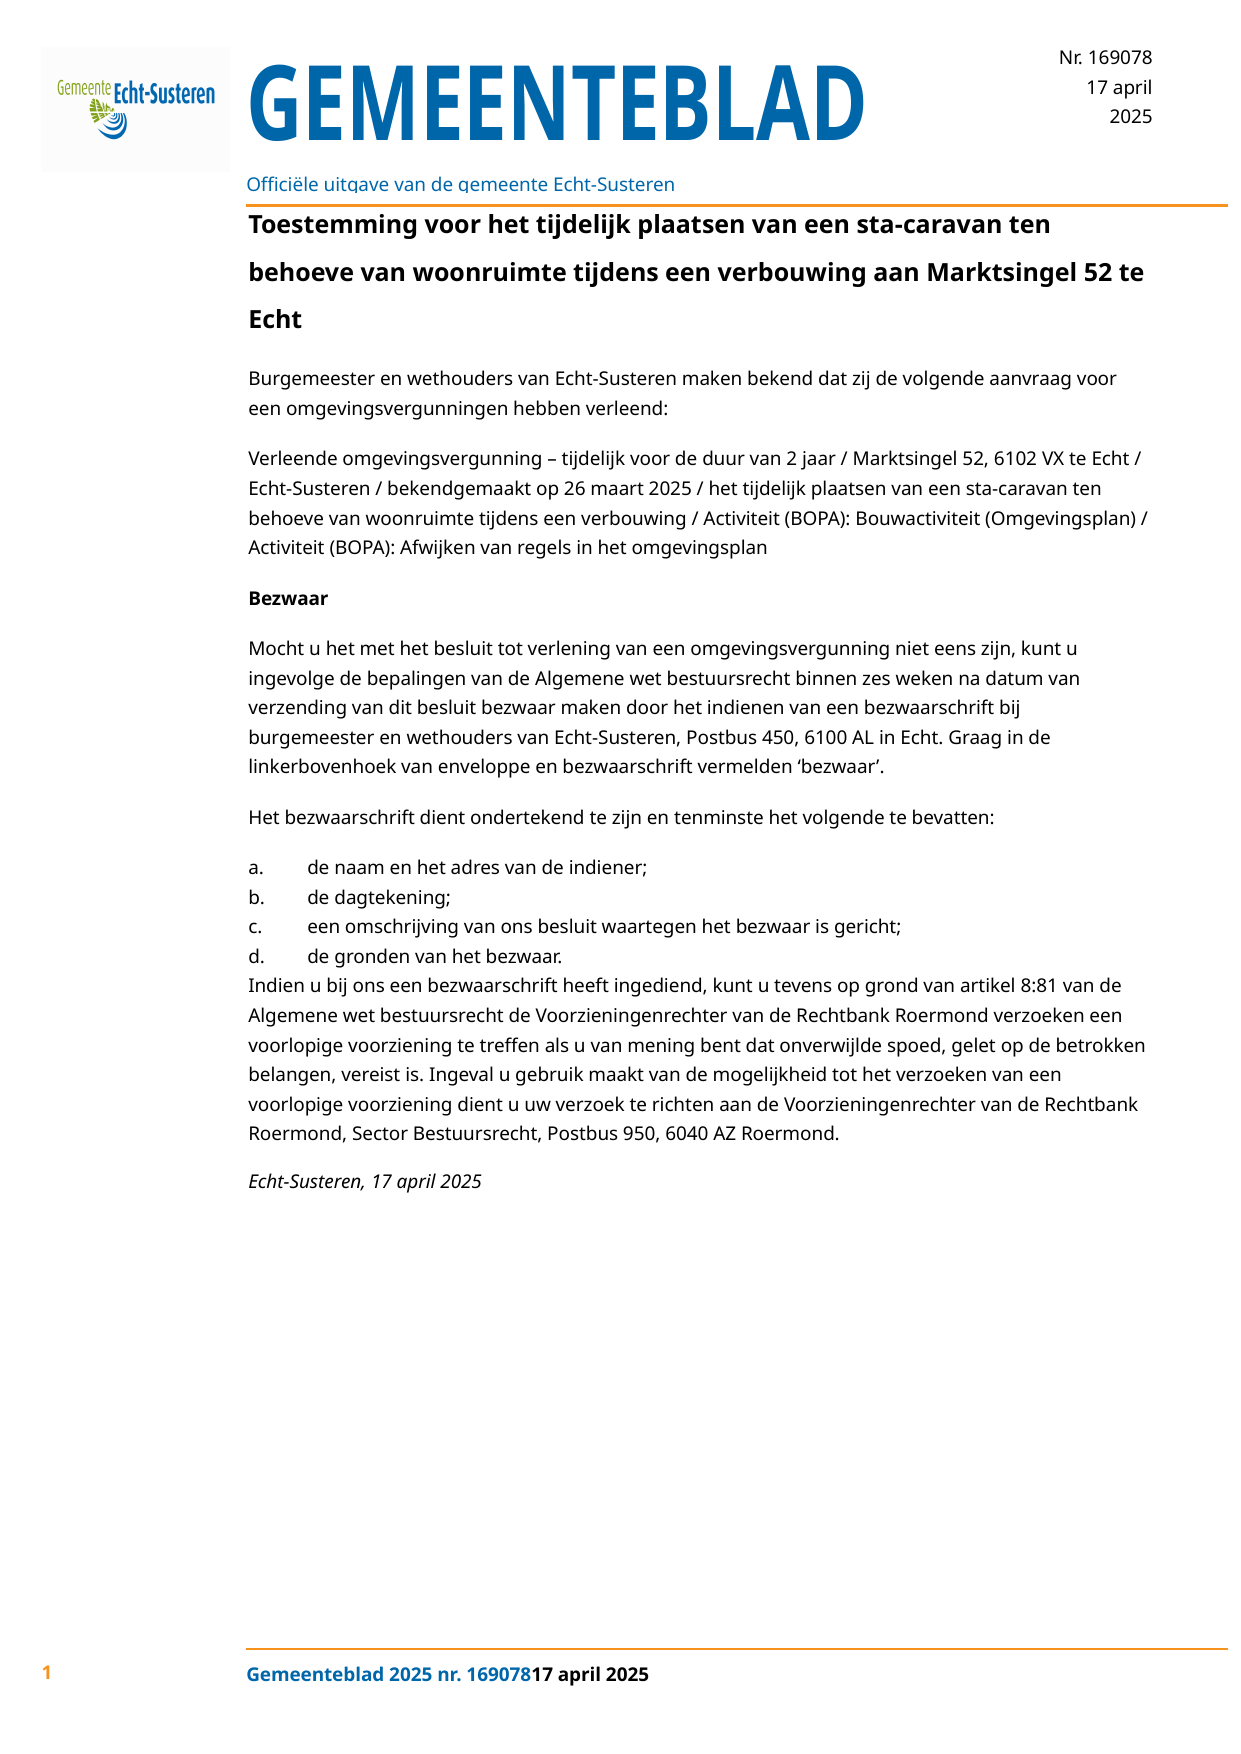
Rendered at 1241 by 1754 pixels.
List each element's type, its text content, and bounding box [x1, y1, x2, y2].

text Toestemming voor het tijdelijk plaatsen van een sta-caravan ten behoeve van woonruimte tijdens een verbouwing aan Marktsingel 52 te Echt [248, 207, 1152, 336]
text Bezwaar [248, 585, 1152, 610]
list een omschrijving van ons besluit waartegen het bezwaar is gericht; [248, 913, 1152, 939]
list de dagtekening; [248, 884, 1152, 909]
picture [41, 47, 231, 172]
text Indien u bij ons een bezwaarschrift heeft ingediend, kunt u tevens op grond van artikel 8:81 van de Algemene wet bestuursrecht de Voorzieningenrechter van de Rechtbank Roermond verzoeken een voorlopige voorziening te treffen als u van mening bent dat onverwijlde spoed, gelet op de betrokken belangen, vereist is. Ingeval u gebruik maakt van de mogelijkheid tot het verzoeken van een voorlopige voorziening dient u uw verzoek te richten aan de Voorzieningenrechter van de Rechtbank Roermond, Sector Bestuursrecht, Postbus 950, 6040 AZ Roermond. [248, 973, 1152, 1146]
list de naam en het adres van de indiener; [248, 854, 1152, 880]
text Verleende omgevingsvergunning – tijdelijk voor de duur van 2 jaar / Marktsingel 52, 6102 VX te Echt / Echt-Susteren / bekendgemaakt op 26 maart 2025 / het tijdelijk plaatsen van een sta-caravan ten behoeve van woonruimte tijdens een verbouwing / Activiteit (BOPA): Bouwactiviteit (Omgevingsplan) / Activiteit (BOPA): Afwijken van regels in het omgevingsplan [248, 446, 1152, 560]
text Mocht u het met het besluit tot verlening van een omgevingsvergunning niet eens zijn, kunt u ingevolge de bepalingen van de Algemene wet bestuursrecht binnen zes weken na datum van verzending van dit besluit bezwaar maken door het indienen van een bezwaarschrift bij burgemeester en wethouders van Echt-Susteren, Postbus 450, 6100 AL in Echt. Graag in de linkerbovenhoek van enveloppe en bezwaarschrift vermelden ‘bezwaar’. [248, 635, 1152, 779]
text Burgemeester en wethouders van Echt-Susteren maken bekend dat zij de volgende aanvraag voor een omgevingsvergunningen hebben verleend: [248, 366, 1152, 421]
text Het bezwaarschrift dient ondertekend te zijn en tenminste het volgende te bevatten: [248, 804, 1152, 829]
list de gronden van het bezwaar. [248, 943, 1152, 969]
text Echt-Susteren, 17 april 2025 [248, 1168, 1152, 1194]
